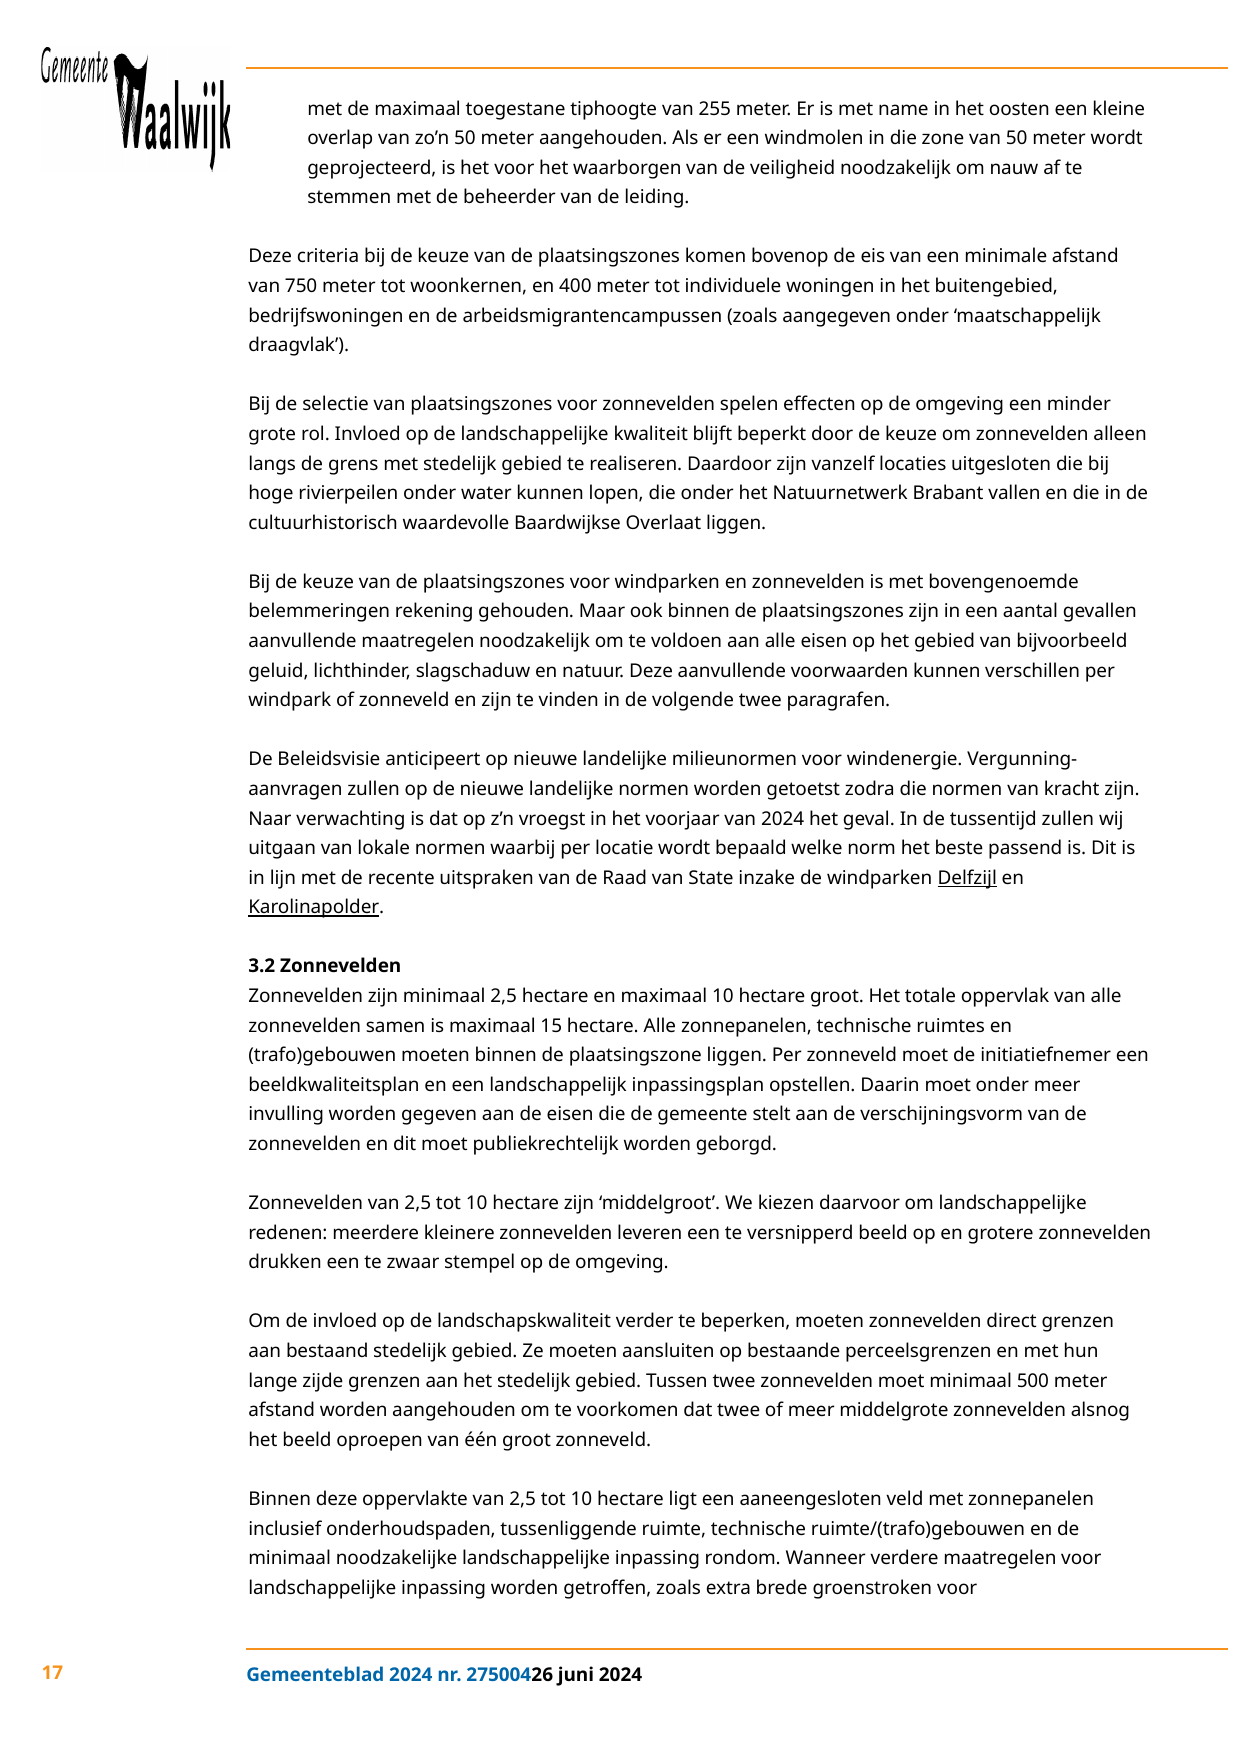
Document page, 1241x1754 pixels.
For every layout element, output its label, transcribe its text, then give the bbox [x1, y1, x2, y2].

picture [41, 47, 231, 172]
text Zonnevelden van 2,5 tot 10 hectare zijn ‘middelgroot’. We kiezen daarvoor om landschappelijke redenen: meerdere kleinere zonnevelden leveren een te versnipperd beeld op en grotere zonnevelden drukken een te zwaar stempel op de omgeving. [248, 1189, 1152, 1274]
text 3.2 Zonnevelden [248, 953, 1152, 978]
list met de maximaal toegestane tiphoogte van 255 meter. Er is met name in het oosten een kleine overlap van zo’n 50 meter aangehouden. Als er een windmolen in die zone van 50 meter wordt geprojecteerd, is het voor het waarborgen van de veiligheid noodzakelijk om nauw af te stemmen met de beheerder van de leiding. [248, 95, 1152, 209]
text Om de invloed op de landschapskwaliteit verder te beperken, moeten zonnevelden direct grenzen aan bestaand stedelijk gebied. Ze moeten aansluiten op bestaande perceelsgrenzen en met hun lange zijde grenzen aan het stedelijk gebied. Tussen twee zonnevelden moet minimaal 500 meter afstand worden aangehouden om te voorkomen dat twee of meer middelgrote zonnevelden alsnog het beeld oproepen van één groot zonneveld. [248, 1308, 1152, 1452]
text De Beleidsvisie anticipeert op nieuwe landelijke milieunormen voor windenergie. Vergunning-aanvragen zullen op de nieuwe landelijke normen worden getoetst zodra die normen van kracht zijn. Naar verwachting is dat op z’n vroegst in het voorjaar van 2024 het geval. In de tussentijd zullen wij uitgaan van lokale normen waarbij per locatie wordt bepaald welke norm het beste passend is. Dit is in lijn met de recente uitspraken van de Raad van State inzake de windparken Delfzijl en Karolinapolder. [248, 746, 1152, 919]
text Zonnevelden zijn minimaal 2,5 hectare en maximaal 10 hectare groot. Het totale oppervlak van alle zonnevelden samen is maximaal 15 hectare. Alle zonnepanelen, technische ruimtes en (trafo)gebouwen moeten binnen de plaatsingszone liggen. Per zonneveld moet de initiatiefnemer een beeldkwaliteitsplan en een landschappelijk inpassingsplan opstellen. Daarin moet onder meer invulling worden gegeven aan de eisen die de gemeente stelt aan de verschijningsvorm van de zonnevelden en dit moet publiekrechtelijk worden geborgd. [248, 982, 1152, 1156]
text Deze criteria bij de keuze van de plaatsingszones komen bovenop de eis van een minimale afstand van 750 meter tot woonkernen, en 400 meter tot individuele woningen in het buitengebied, bedrijfswoningen en de arbeidsmigrantencampussen (zoals aangegeven onder ‘maatschappelijk draagvlak’). [248, 243, 1152, 357]
text Bij de selectie van plaatsingszones voor zonnevelden spelen effecten op de omgeving een minder grote rol. Invloed op de landschappelijke kwaliteit blijft beperkt door de keuze om zonnevelden alleen langs de grens met stedelijk gebied te realiseren. Daardoor zijn vanzelf locaties uitgesloten die bij hoge rivierpeilen onder water kunnen lopen, die onder het Natuurnetwerk Brabant vallen en die in de cultuurhistorisch waardevolle Baardwijkse Overlaat liggen. [248, 391, 1152, 535]
text Bij de keuze van de plaatsingszones voor windparken en zonnevelden is met bovengenoemde belemmeringen rekening gehouden. Maar ook binnen de plaatsingszones zijn in een aantal gevallen aanvullende maatregelen noodzakelijk om te voldoen aan alle eisen op het gebied van bijvoorbeeld geluid, lichthinder, slagschaduw en natuur. Deze aanvullende voorwaarden kunnen verschillen per windpark of zonneveld en zijn te vinden in de volgende twee paragrafen. [248, 568, 1152, 712]
text Binnen deze oppervlakte van 2,5 tot 10 hectare ligt een aaneengesloten veld met zonnepanelen inclusief onderhoudspaden, tussenliggende ruimte, technische ruimte/(trafo)gebouwen en de minimaal noodzakelijke landschappelijke inpassing rondom. Wanneer verdere maatregelen voor landschappelijke inpassing worden getroffen, zoals extra brede groenstroken voor [248, 1485, 1152, 1600]
